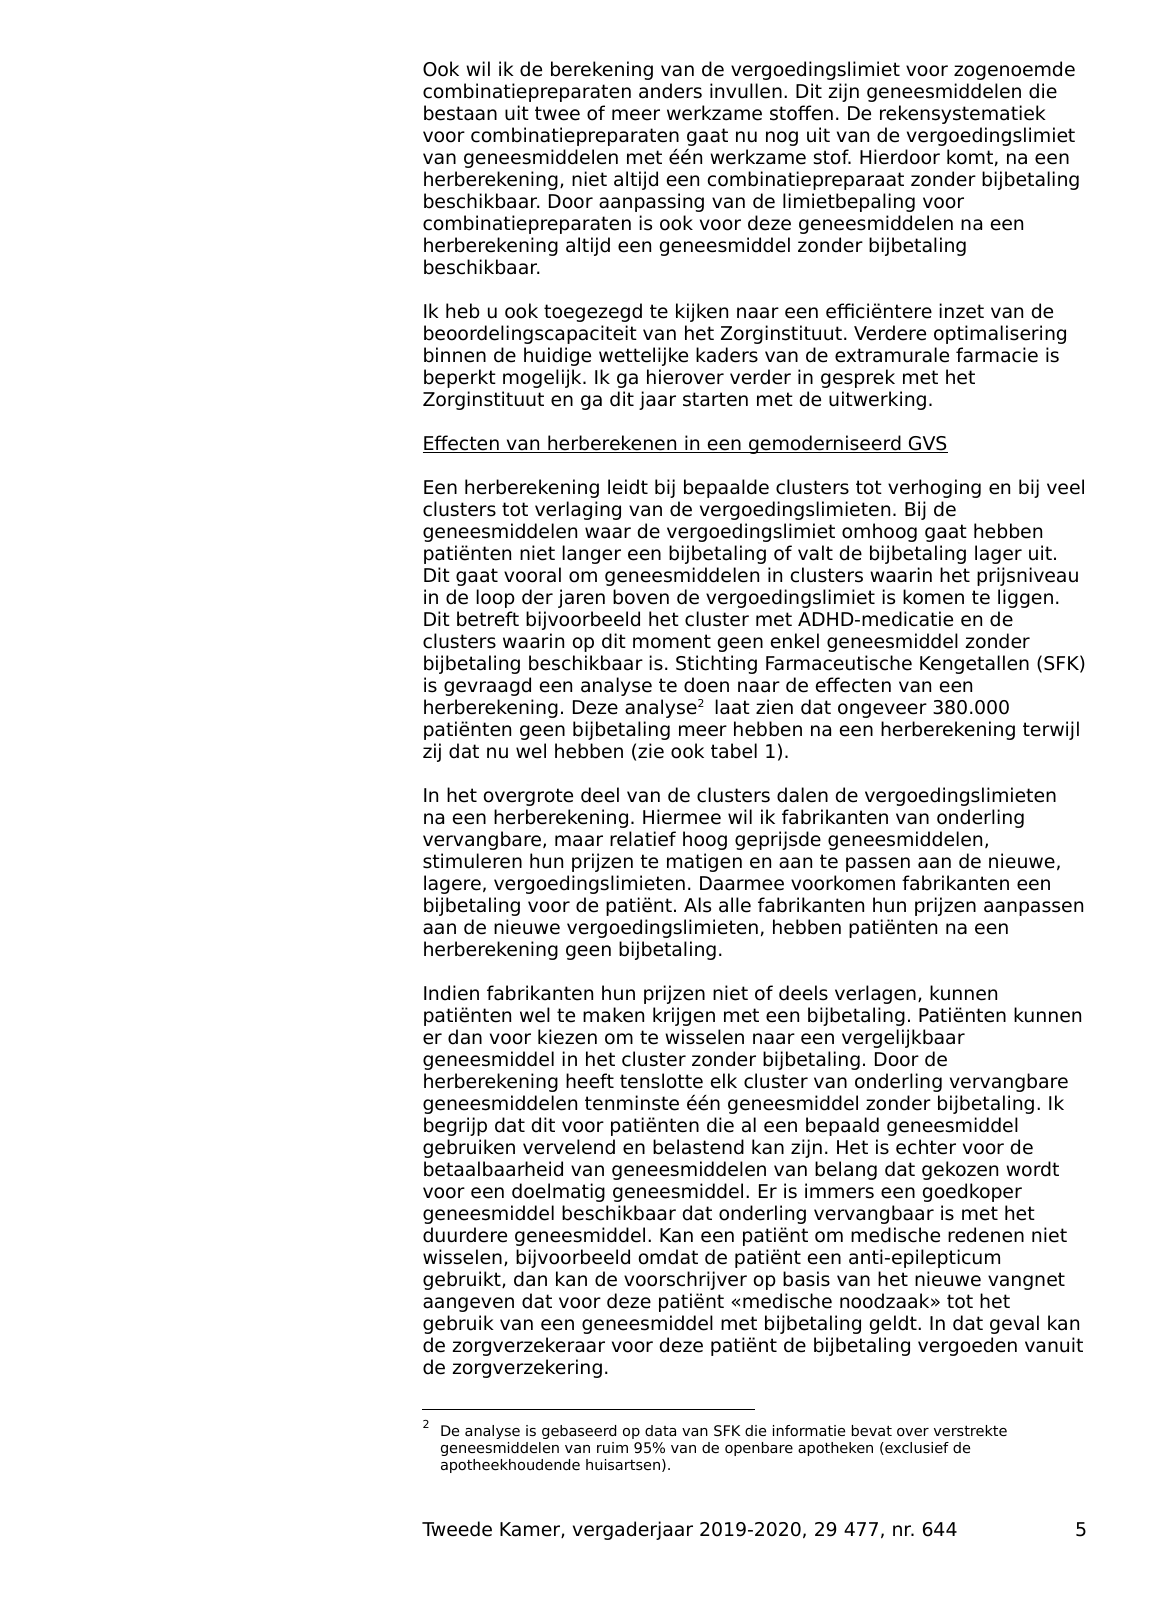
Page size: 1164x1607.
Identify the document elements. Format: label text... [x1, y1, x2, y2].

text Ook wil ik de berekening van de vergoedingslimiet voor zogenoemde combinatiepreparaten anders invullen. Dit zijn geneesmiddelen die bestaan uit twee of meer werkzame stoffen. De rekensystematiek voor combinatiepreparaten gaat nu nog uit van de vergoedingslimiet van geneesmiddelen met één werkzame stof. Hierdoor komt, na een herberekening, niet altijd een combinatiepreparaat zonder bijbetaling beschikbaar. Door aanpassing van de limietbepaling voor combinatiepreparaten is ook voor deze geneesmiddelen na een herberekening altijd een geneesmiddel zonder bijbetaling beschikbaar. [422, 59, 1087, 279]
text Een herberekening leidt bij bepaalde clusters tot verhoging en bij veel clusters tot verlaging van de vergoedingslimieten. Bij de geneesmiddelen waar de vergoedingslimiet omhoog gaat hebben patiënten niet langer een bijbetaling of valt de bijbetaling lager uit. Dit gaat vooral om geneesmiddelen in clusters waarin het prijsniveau in de loop der jaren boven de vergoedingslimiet is komen te liggen. Dit betreft bijvoorbeeld het cluster met ADHD-medicatie en de clusters waarin op dit moment geen enkel geneesmiddel zonder bijbetaling beschikbaar is. Stichting Farmaceutische Kengetallen (SFK) is gevraagd een analyse te doen naar de effecten van een herberekening. Deze analyse laat zien dat ongeveer 380.000 patiënten geen bijbetaling meer hebben na een herberekening terwijl zij dat nu wel hebben (zie ook tabel 1). [422, 477, 1087, 763]
text De analyse is gebaseerd op data van SFK die informatie bevat over verstrekte geneesmiddelen van ruim 95% van de openbare apotheken (exclusief de apotheekhoudende huisartsen). [422, 1418, 1087, 1474]
text Indien fabrikanten hun prijzen niet of deels verlagen, kunnen patiënten wel te maken krijgen met een bijbetaling. Patiënten kunnen er dan voor kiezen om te wisselen naar een vergelijkbaar geneesmiddel in het cluster zonder bijbetaling. Door de herberekening heeft tenslotte elk cluster van onderling vervangbare geneesmiddelen tenminste één geneesmiddel zonder bijbetaling. Ik begrijp dat dit voor patiënten die al een bepaald geneesmiddel gebruiken vervelend en belastend kan zijn. Het is echter voor de betaalbaarheid van geneesmiddelen van belang dat gekozen wordt voor een doelmatig geneesmiddel. Er is immers een goedkoper geneesmiddel beschikbaar dat onderling vervangbaar is met het duurdere geneesmiddel. Kan een patiënt om medische redenen niet wisselen, bijvoorbeeld omdat de patiënt een anti-epilepticum gebruikt, dan kan de voorschrijver op basis van het nieuwe vangnet aangeven dat voor deze patiënt «medische noodzaak» tot het gebruik van een geneesmiddel met bijbetaling geldt. In dat geval kan de zorgverzekeraar voor deze patiënt de bijbetaling vergoeden vanuit de zorgverzekering. [422, 983, 1087, 1379]
subtitle Effecten van herberekenen in een gemoderniseerd GVS [422, 433, 1087, 455]
text Ik heb u ook toegezegd te kijken naar een efficiëntere inzet van de beoordelingscapaciteit van het Zorginstituut. Verdere optimalisering binnen de huidige wettelijke kaders van de extramurale farmacie is beperkt mogelijk. Ik ga hierover verder in gesprek met het Zorginstituut en ga dit jaar starten met de uitwerking. [422, 301, 1087, 411]
text In het overgrote deel van de clusters dalen de vergoedingslimieten na een herberekening. Hiermee wil ik fabrikanten van onderling vervangbare, maar relatief hoog geprijsde geneesmiddelen, stimuleren hun prijzen te matigen en aan te passen aan de nieuwe, lagere, vergoedingslimieten. Daarmee voorkomen fabrikanten een bijbetaling voor de patiënt. Als alle fabrikanten hun prijzen aanpassen aan de nieuwe vergoedingslimieten, hebben patiënten na een herberekening geen bijbetaling. [422, 785, 1087, 961]
